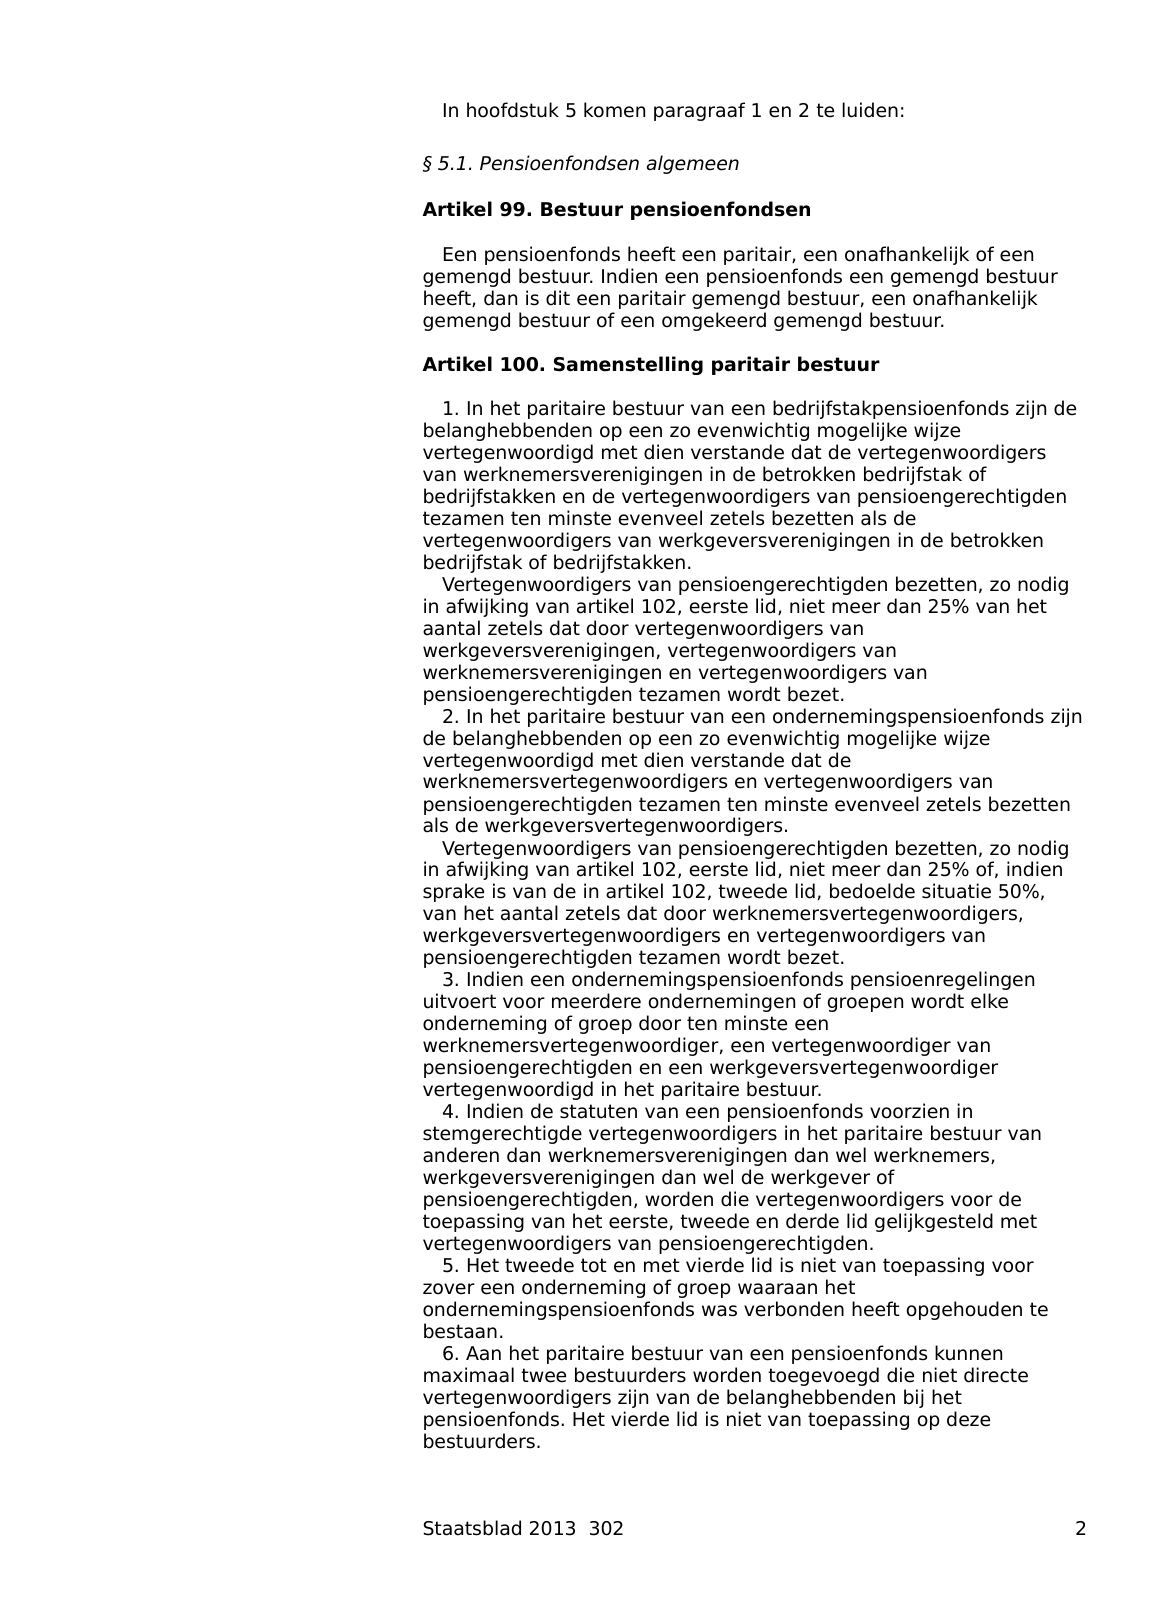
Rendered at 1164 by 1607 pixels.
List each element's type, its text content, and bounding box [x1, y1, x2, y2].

subtitle Artikel 100. Samenstelling paritair bestuur [422, 354, 1087, 376]
text Vertegenwoordigers van pensioengerechtigden bezetten, zo nodig in afwijking van artikel 102, eerste lid, niet meer dan 25% van het aantal zetels dat door vertegenwoordigers van werkgeversverenigingen, vertegenwoordigers van werknemersverenigingen en vertegenwoordigers van pensioengerechtigden tezamen wordt bezet. [422, 574, 1087, 706]
subtitle Artikel 99. Bestuur pensioenfondsen [422, 199, 1087, 221]
text 1. In het paritaire bestuur van een bedrijfstakpensioenfonds zijn de belanghebbenden op een zo evenwichtig mogelijke wijze vertegenwoordigd met dien verstande dat de vertegenwoordigers van werknemersverenigingen in de betrokken bedrijfstak of bedrijfstakken en de vertegenwoordigers van pensioengerechtigden tezamen ten minste evenveel zetels bezetten als de vertegenwoordigers van werkgeversverenigingen in de betrokken bedrijfstak of bedrijfstakken. [422, 398, 1087, 574]
text 6. Aan het paritaire bestuur van een pensioenfonds kunnen maximaal twee bestuurders worden toegevoegd die niet directe vertegenwoordigers zijn van de belanghebbenden bij het pensioenfonds. Het vierde lid is niet van toepassing op deze bestuurders. [422, 1343, 1087, 1453]
text Een pensioenfonds heeft een paritair, een onafhankelijk of een gemengd bestuur. Indien een pensioenfonds een gemengd bestuur heeft, dan is dit een paritair gemengd bestuur, een onafhankelijk gemengd bestuur of een omgekeerd gemengd bestuur. [422, 243, 1087, 331]
text In hoofdstuk 5 komen paragraaf 1 en 2 te luiden: [422, 100, 1087, 122]
subtitle § 5.1. Pensioenfondsen algemeen [422, 152, 1087, 174]
text 5. Het tweede tot en met vierde lid is niet van toepassing voor zover een onderneming of groep waaraan het ondernemingspensioenfonds was verbonden heeft opgehouden te bestaan. [422, 1255, 1087, 1343]
text 3. Indien een ondernemingspensioenfonds pensioenregelingen uitvoert voor meerdere ondernemingen of groepen wordt elke onderneming of groep door ten minste een werknemersvertegenwoordiger, een vertegenwoordiger van pensioengerechtigden en een werkgeversvertegenwoordiger vertegenwoordigd in het paritaire bestuur. [422, 969, 1087, 1101]
text Vertegenwoordigers van pensioengerechtigden bezetten, zo nodig in afwijking van artikel 102, eerste lid, niet meer dan 25% of, indien sprake is van de in artikel 102, tweede lid, bedoelde situatie 50%, van het aantal zetels dat door werknemersvertegenwoordigers, werkgeversvertegenwoordigers en vertegenwoordigers van pensioengerechtigden tezamen wordt bezet. [422, 837, 1087, 969]
text 4. Indien de statuten van een pensioenfonds voorzien in stemgerechtigde vertegenwoordigers in het paritaire bestuur van anderen dan werknemersverenigingen dan wel werknemers, werkgeversverenigingen dan wel de werkgever of pensioengerechtigden, worden die vertegenwoordigers voor de toepassing van het eerste, tweede en derde lid gelijkgesteld met vertegenwoordigers van pensioengerechtigden. [422, 1101, 1087, 1255]
text 2. In het paritaire bestuur van een ondernemingspensioenfonds zijn de belanghebbenden op een zo evenwichtig mogelijke wijze vertegenwoordigd met dien verstande dat de werknemersvertegenwoordigers en vertegenwoordigers van pensioengerechtigden tezamen ten minste evenveel zetels bezetten als de werkgeversvertegenwoordigers. [422, 706, 1087, 837]
